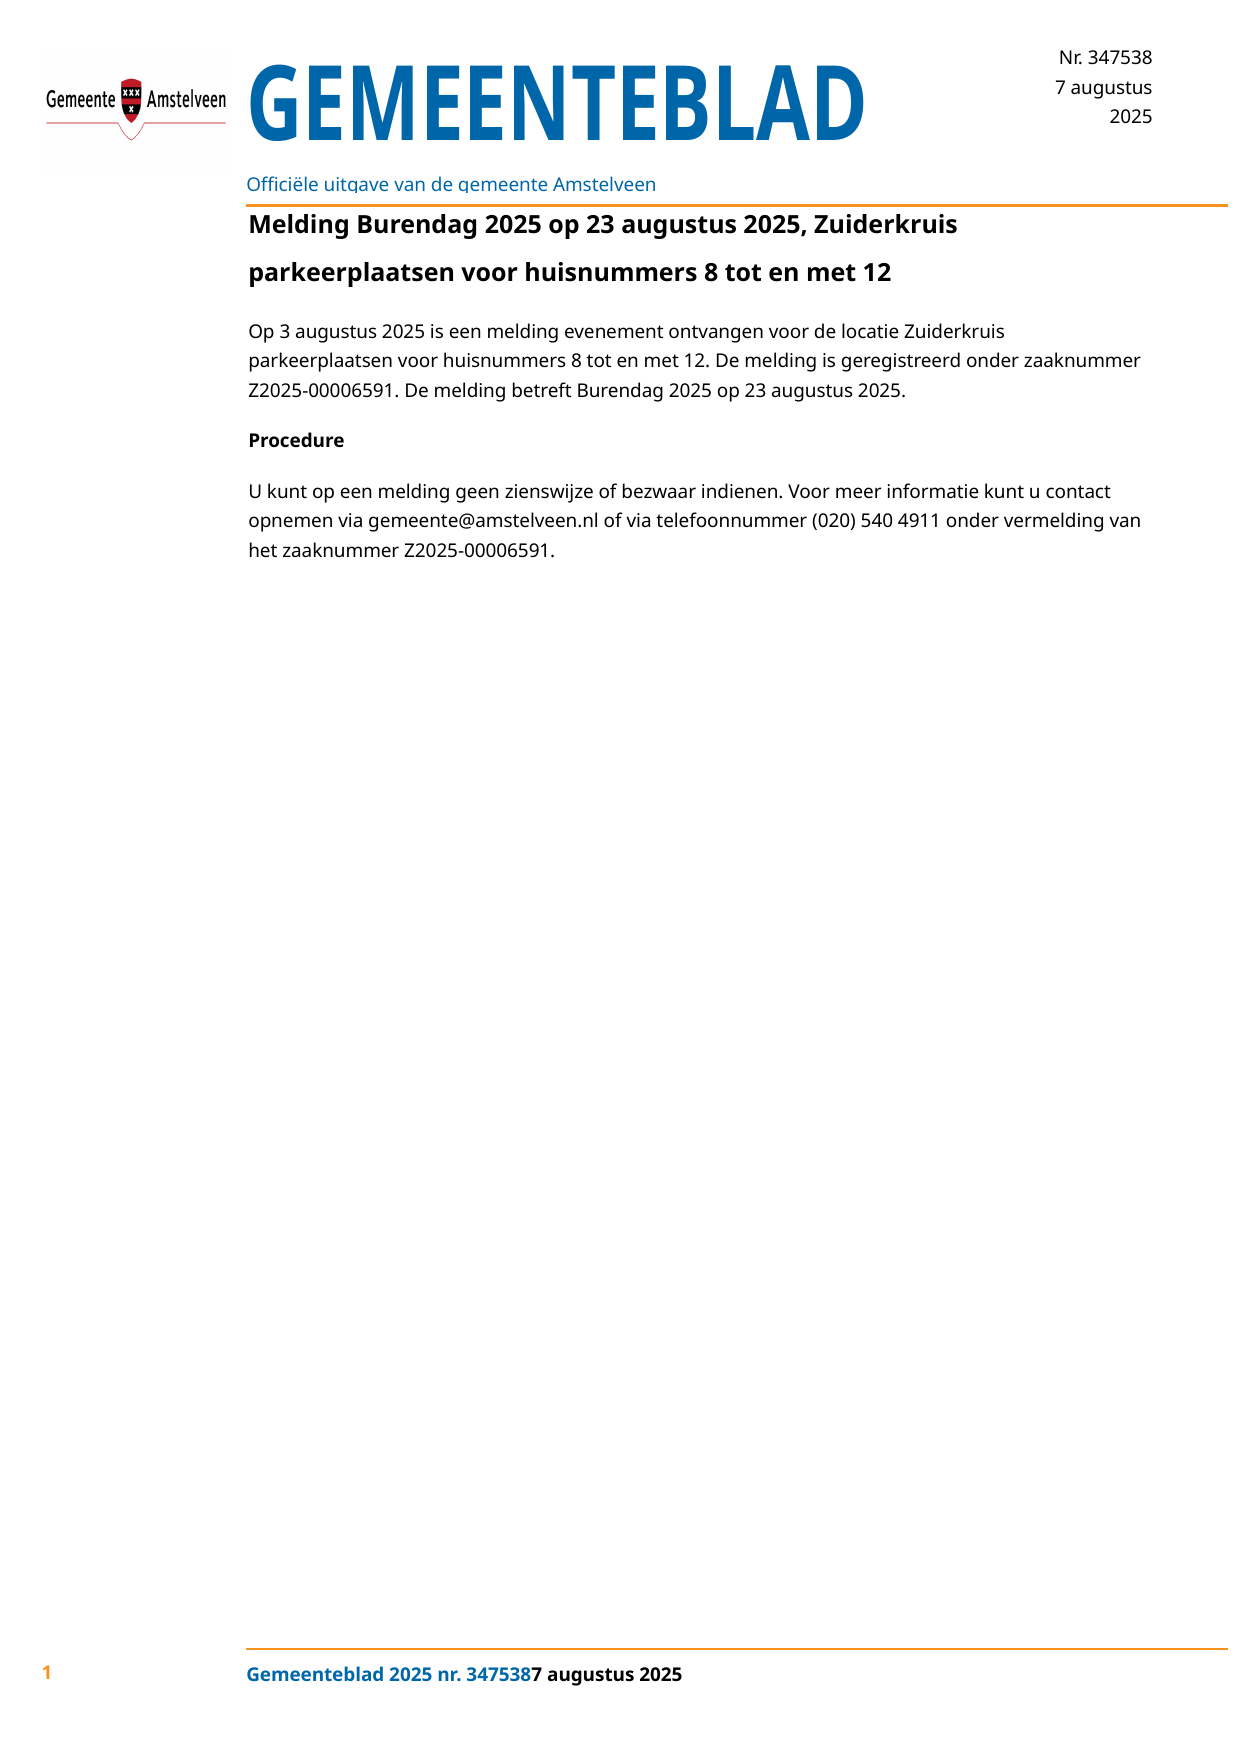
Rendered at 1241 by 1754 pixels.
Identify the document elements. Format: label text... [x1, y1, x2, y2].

text U kunt op een melding geen zienswijze of bezwaar indienen. Voor meer informatie kunt u contact opnemen via gemeente@amstelveen.nl of via telefoonnummer (020) 540 4911 onder vermelding van het zaaknummer Z2025-00006591. [248, 478, 1152, 563]
picture [41, 47, 231, 172]
text Procedure [248, 427, 1152, 453]
text Op 3 augustus 2025 is een melding evenement ontvangen voor de locatie Zuiderkruis parkeerplaatsen voor huisnummers 8 tot en met 12. De melding is geregistreerd onder zaaknummer Z2025-00006591. De melding betreft Burendag 2025 op 23 augustus 2025. [248, 318, 1152, 403]
text Melding Burendag 2025 op 23 augustus 2025, Zuiderkruis parkeerplaatsen voor huisnummers 8 tot en met 12 [248, 207, 1152, 288]
